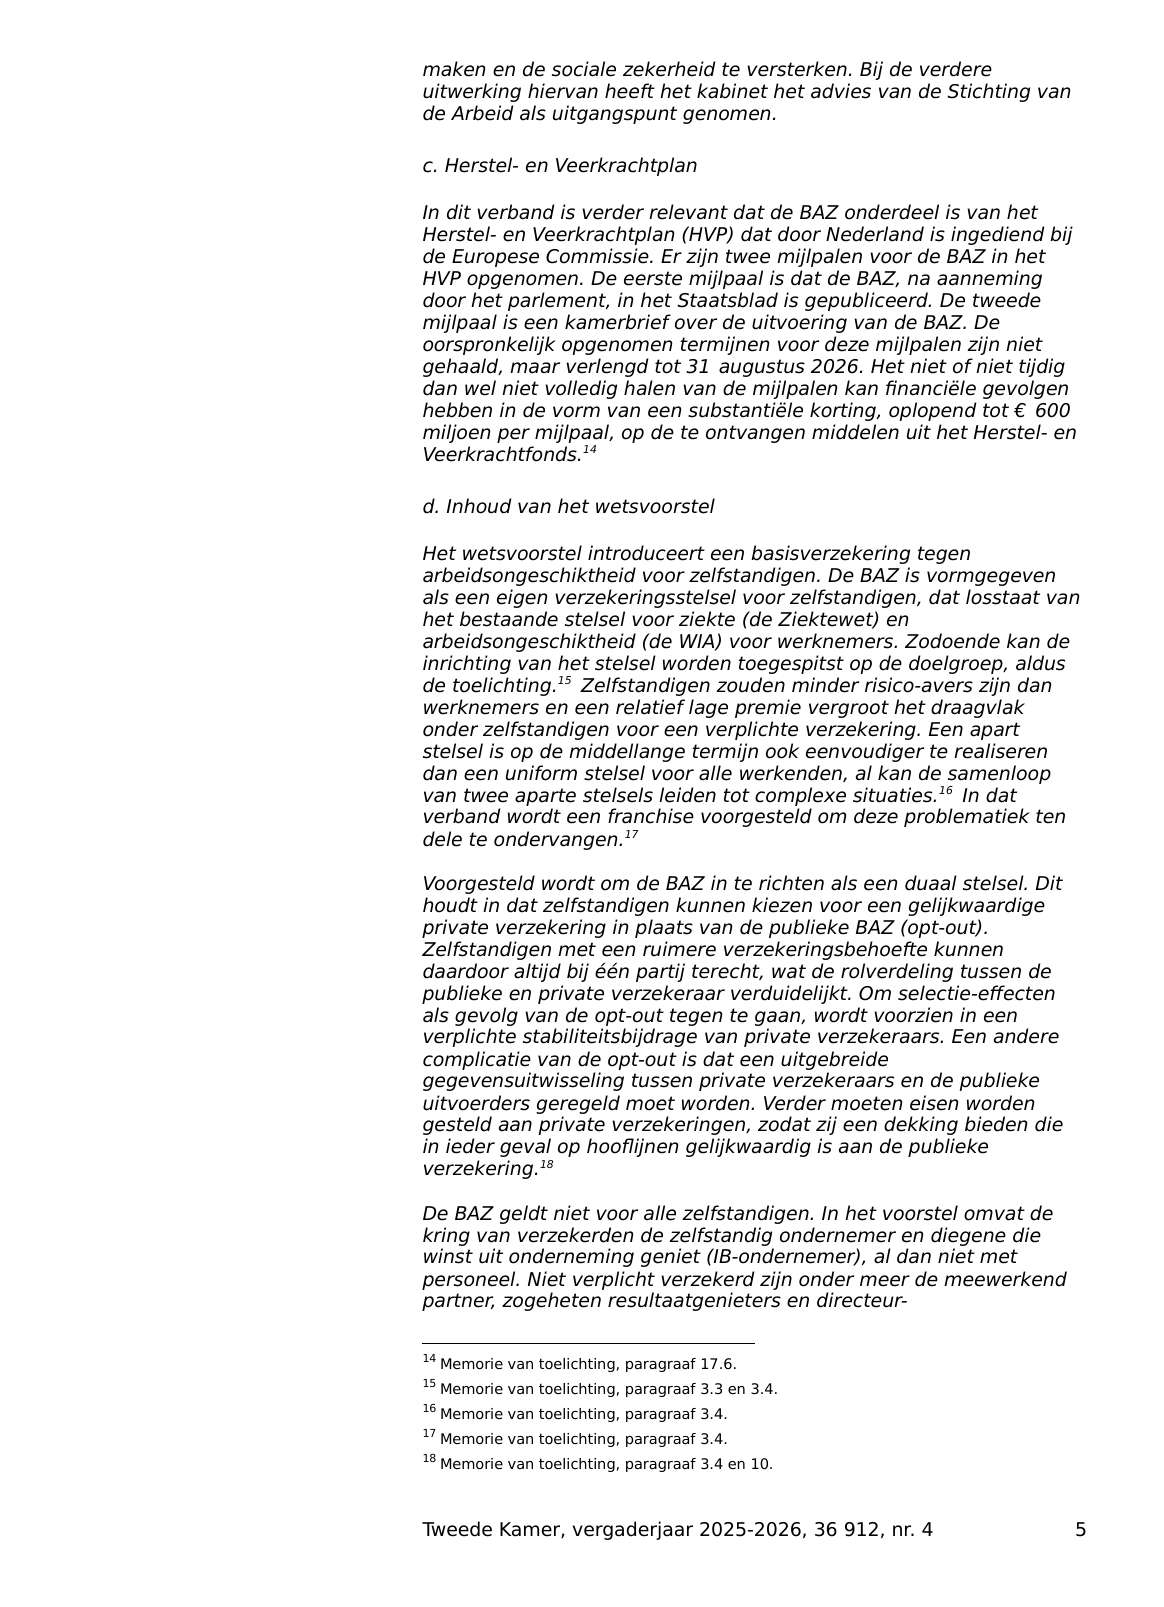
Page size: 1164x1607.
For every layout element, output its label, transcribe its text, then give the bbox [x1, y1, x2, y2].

text Memorie van toelichting, paragraaf 3.3 en 3.4. [422, 1377, 1087, 1399]
subtitle d. Inhoud van het wetsvoorstel [422, 496, 1087, 518]
text Voorgesteld wordt om de BAZ in te richten als een duaal stelsel. Dit houdt in dat zelfstandigen kunnen kiezen voor een gelijkwaardige private verzekering in plaats van de publieke BAZ (opt-out). Zelfstandigen met een ruimere verzekeringsbehoefte kunnen daardoor altijd bij één partij terecht, wat de rolverdeling tussen de publieke en private verzekeraar verduidelijkt. Om selectie-effecten als gevolg van de opt-out tegen te gaan, wordt voorzien in een verplichte stabiliteitsbijdrage van private verzekeraars. Een andere complicatie van de opt-out is dat een uitgebreide gegevensuitwisseling tussen private verzekeraars en de publieke uitvoerders geregeld moet worden. Verder moeten eisen worden gesteld aan private verzekeringen, zodat zij een dekking bieden die in ieder geval op hooflijnen gelijkwaardig is aan de publieke verzekering. [422, 873, 1087, 1180]
subtitle c. Herstel- en Veerkrachtplan [422, 155, 1087, 177]
text De BAZ geldt niet voor alle zelfstandigen. In het voorstel omvat de kring van verzekerden de zelfstandig ondernemer en diegene die winst uit onderneming geniet (IB-ondernemer), al dan niet met personeel. Niet verplicht verzekerd zijn onder meer de meewerkend partner, zogeheten resultaatgenieters en directeur- [422, 1202, 1087, 1312]
text Memorie van toelichting, paragraaf 17.6. [422, 1352, 1087, 1374]
text In dit verband is verder relevant dat de BAZ onderdeel is van het Herstel- en Veerkrachtplan (HVP) dat door Nederland is ingediend bij de Europese Commissie. Er zijn twee mijlpalen voor de BAZ in het HVP opgenomen. De eerste mijlpaal is dat de BAZ, na aanneming door het parlement, in het Staatsblad is gepubliceerd. De tweede mijlpaal is een kamerbrief over de uitvoering van de BAZ. De oorspronkelijk opgenomen termijnen voor deze mijlpalen zijn niet gehaald, maar verlengd tot 31 augustus 2026. Het niet of niet tijdig dan wel niet volledig halen van de mijlpalen kan financiële gevolgen hebben in de vorm van een substantiële korting, oplopend tot € 600 miljoen per mijlpaal, op de te ontvangen middelen uit het Herstel- en Veerkrachtfonds. [422, 202, 1087, 466]
text maken en de sociale zekerheid te versterken. Bij de verdere uitwerking hiervan heeft het kabinet het advies van de Stichting van de Arbeid als uitgangspunt genomen. [422, 59, 1087, 125]
text Memorie van toelichting, paragraaf 3.4 en 10. [422, 1452, 1087, 1474]
text Memorie van toelichting, paragraaf 3.4. [422, 1402, 1087, 1424]
text Memorie van toelichting, paragraaf 3.4. [422, 1427, 1087, 1449]
text Het wetsvoorstel introduceert een basisverzekering tegen arbeidsongeschiktheid voor zelfstandigen. De BAZ is vormgegeven als een eigen verzekeringsstelsel voor zelfstandigen, dat losstaat van het bestaande stelsel voor ziekte (de Ziektewet) en arbeidsongeschiktheid (de WIA) voor werknemers. Zodoende kan de inrichting van het stelsel worden toegespitst op de doelgroep, aldus de toelichting. Zelfstandigen zouden minder risico-avers zijn dan werknemers en een relatief lage premie vergroot het draagvlak onder zelfstandigen voor een verplichte verzekering. Een apart stelsel is op de middellange termijn ook eenvoudiger te realiseren dan een uniform stelsel voor alle werkenden, al kan de samenloop van twee aparte stelsels leiden tot complexe situaties. In dat verband wordt een franchise voorgesteld om deze problematiek ten dele te ondervangen. [422, 543, 1087, 850]
